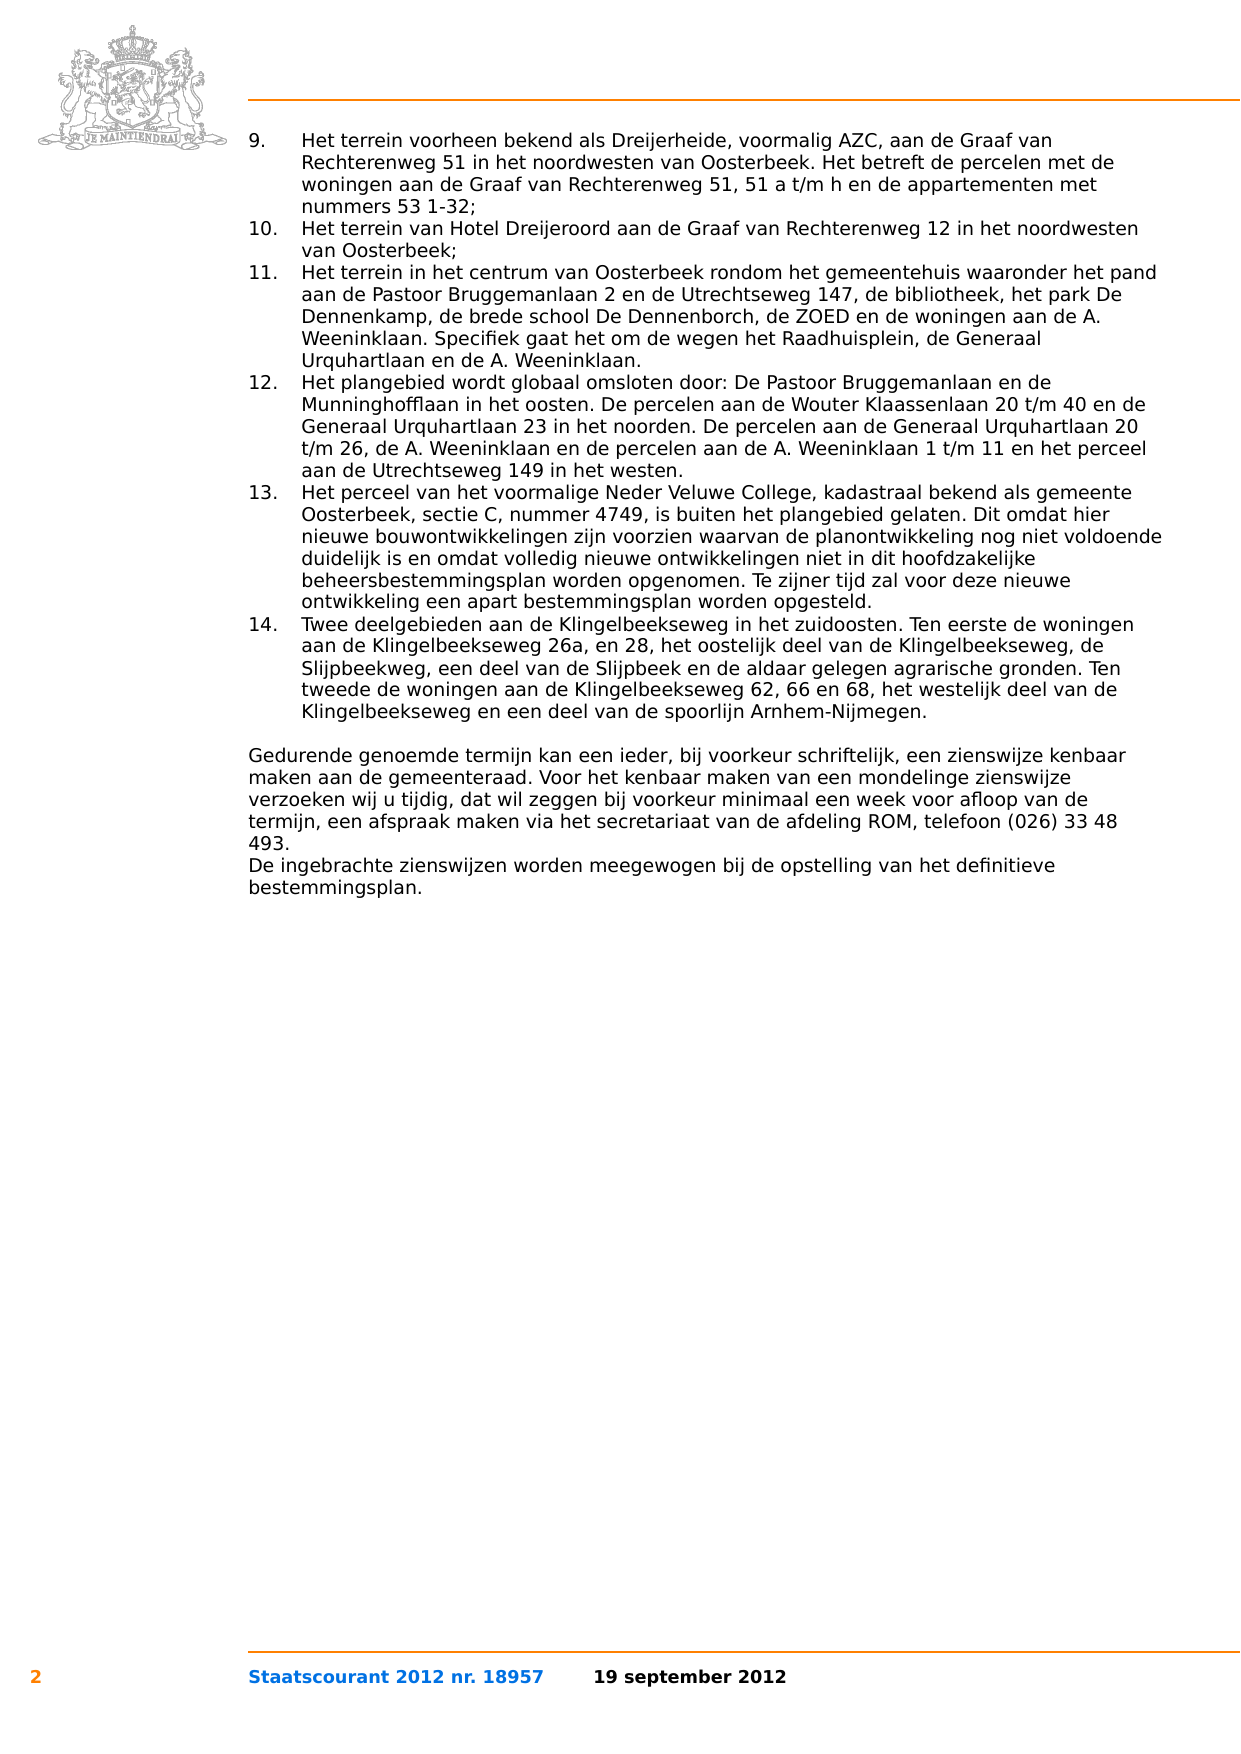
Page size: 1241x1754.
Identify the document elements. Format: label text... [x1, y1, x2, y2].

text 10. Het terrein van Hotel Dreijeroord aan de Graaf van Rechterenweg 12 in het noordwesten van Oosterbeek; [248, 218, 1163, 262]
text 9. Het terrein voorheen bekend als Dreijerheide, voormalig AZC, aan de Graaf van Rechterenweg 51 in het noordwesten van Oosterbeek. Het betreft de percelen met de woningen aan de Graaf van Rechterenweg 51, 51 a t/m h en de appartementen met nummers 53 1-32; [248, 130, 1163, 218]
picture [38, 25, 227, 150]
text 13. Het perceel van het voormalige Neder Veluwe College, kadastraal bekend als gemeente Oosterbeek, sectie C, nummer 4749, is buiten het plangebied gelaten. Dit omdat hier nieuwe bouwontwikkelingen zijn voorzien waarvan de planontwikkeling nog niet voldoende duidelijk is en omdat volledig nieuwe ontwikkelingen niet in dit hoofdzakelijke beheersbestemmingsplan worden opgenomen. Te zijner tijd zal voor deze nieuwe ontwikkeling een apart bestemmingsplan worden opgesteld. [248, 482, 1163, 613]
text De ingebrachte zienswijzen worden meegewogen bij de opstelling van het definitieve bestemmingsplan. [248, 855, 1163, 899]
text Gedurende genoemde termijn kan een ieder, bij voorkeur schriftelijk, een zienswijze kenbaar maken aan de gemeenteraad. Voor het kenbaar maken van een mondelinge zienswijze verzoeken wij u tijdig, dat wil zeggen bij voorkeur minimaal een week voor afloop van de termijn, een afspraak maken via het secretariaat van de afdeling ROM, telefoon (026) 33 48 493. [248, 745, 1163, 855]
text 12. Het plangebied wordt globaal omsloten door: De Pastoor Bruggemanlaan en de Munninghofflaan in het oosten. De percelen aan de Wouter Klaassenlaan 20 t/m 40 en de Generaal Urquhartlaan 23 in het noorden. De percelen aan de Generaal Urquhartlaan 20 t/m 26, de A. Weeninklaan en de percelen aan de A. Weeninklaan 1 t/m 11 en het perceel aan de Utrechtseweg 149 in het westen. [248, 372, 1163, 482]
text 11. Het terrein in het centrum van Oosterbeek rondom het gemeentehuis waaronder het pand aan de Pastoor Bruggemanlaan 2 en de Utrechtseweg 147, de bibliotheek, het park De Dennenkamp, de brede school De Dennenborch, de ZOED en de woningen aan de A. Weeninklaan. Specifiek gaat het om de wegen het Raadhuisplein, de Generaal Urquhartlaan en de A. Weeninklaan. [248, 262, 1163, 372]
text 14. Twee deelgebieden aan de Klingelbeekseweg in het zuidoosten. Ten eerste de woningen aan de Klingelbeekseweg 26a, en 28, het oostelijk deel van de Klingelbeekseweg, de Slijpbeekweg, een deel van de Slijpbeek en de aldaar gelegen agrarische gronden. Ten tweede de woningen aan de Klingelbeekseweg 62, 66 en 68, het westelijk deel van de Klingelbeekseweg en een deel van de spoorlijn Arnhem-Nijmegen. [248, 613, 1163, 723]
